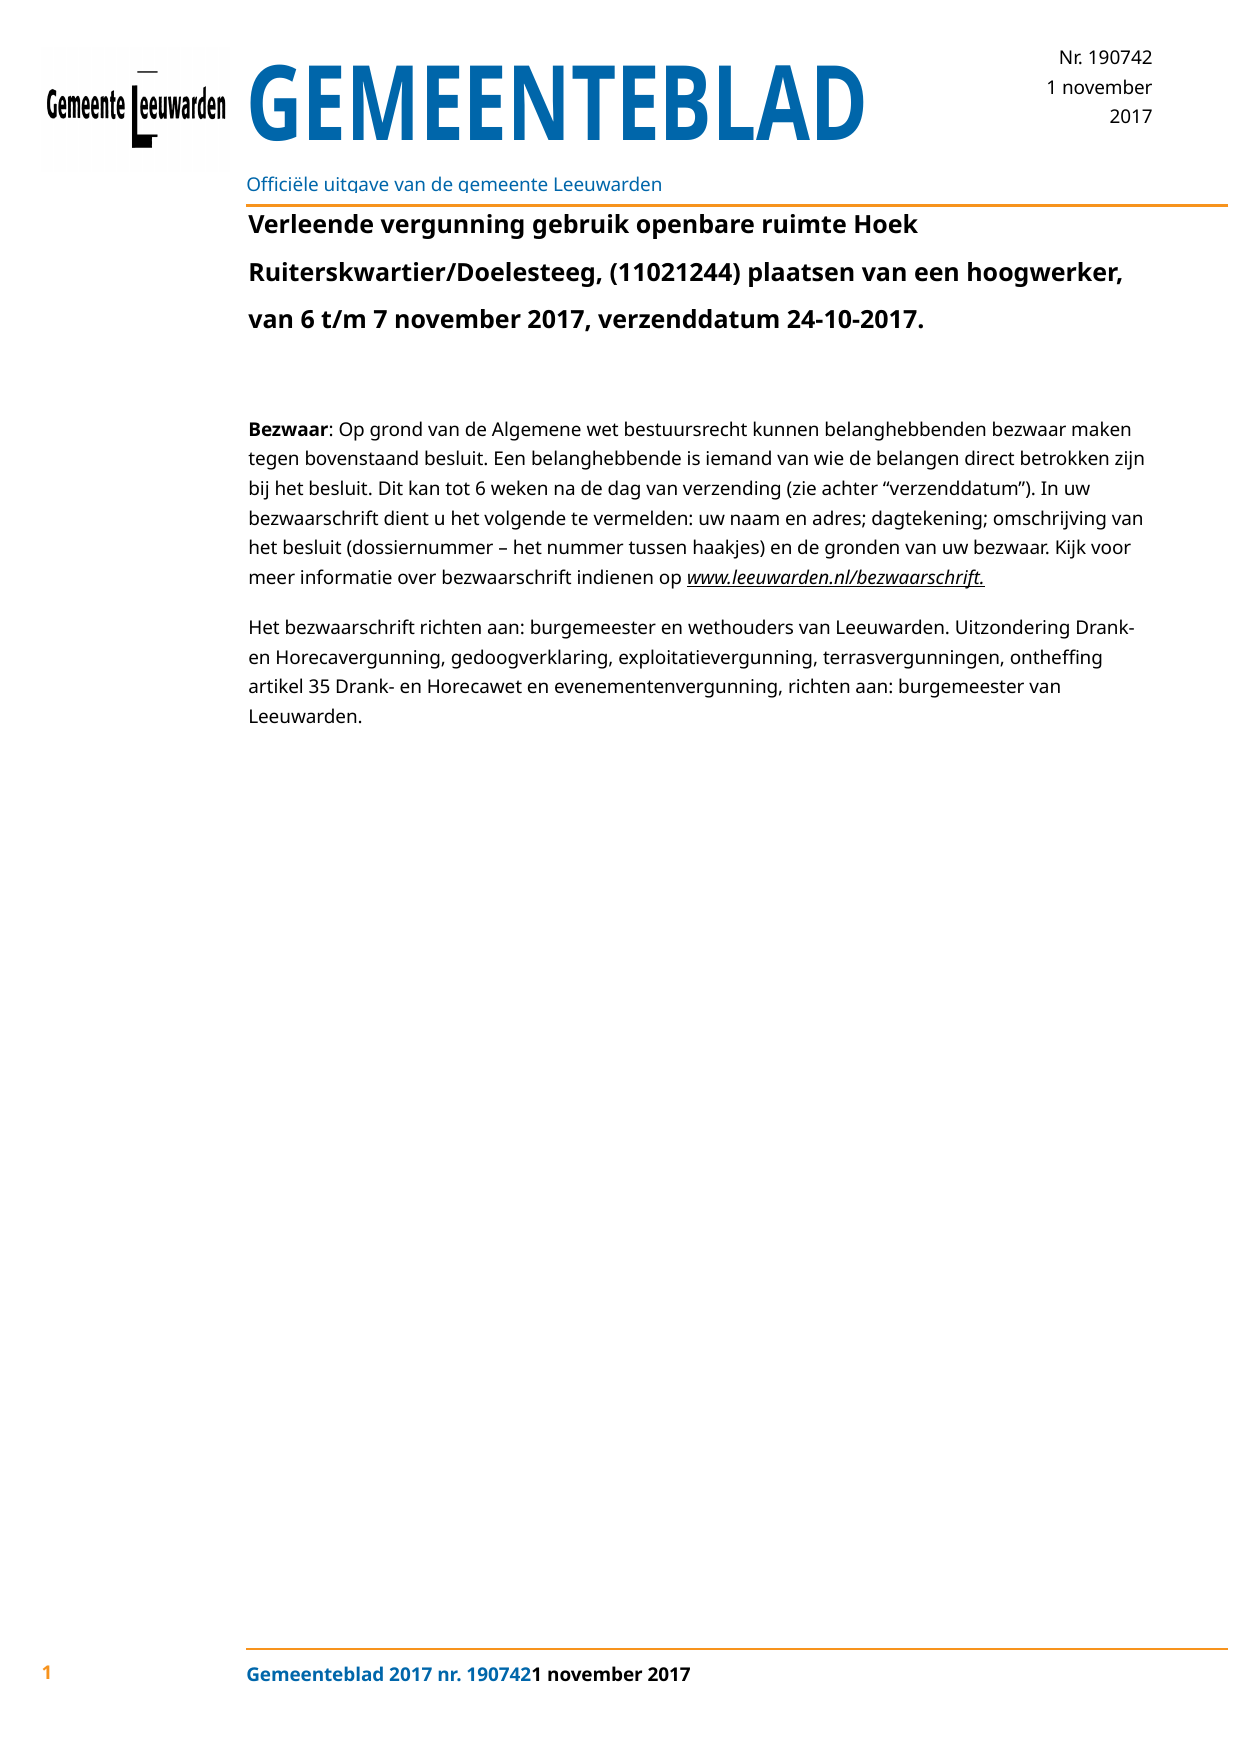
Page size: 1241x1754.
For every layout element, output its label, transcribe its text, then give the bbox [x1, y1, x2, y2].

picture [41, 47, 231, 172]
text Het bezwaarschrift richten aan: burgemeester en wethouders van Leeuwarden. Uitzondering Drank- en Horecavergunning, gedoogverklaring, exploitatievergunning, terrasvergunningen, ontheffing artikel 35 Drank- en Horecawet en evenementenvergunning, richten aan: burgemeester van Leeuwarden. [248, 614, 1152, 729]
text Bezwaar: Op grond van de Algemene wet bestuursrecht kunnen belanghebbenden bezwaar maken tegen bovenstaand besluit. Een belanghebbende is iemand van wie de belangen direct betrokken zijn bij het besluit. Dit kan tot 6 weken na de dag van verzending (zie achter “verzenddatum”). In uw bezwaarschrift dient u het volgende te vermelden: uw naam en adres; dagtekening; omschrijving van het besluit (dossiernummer – het nummer tussen haakjes) en de gronden van uw bezwaar. Kijk voor meer informatie over bezwaarschrift indienen op www.leeuwarden.nl/bezwaarschrift. [248, 416, 1152, 589]
text Verleende vergunning gebruik openbare ruimte Hoek Ruiterskwartier/Doelesteeg, (11021244) plaatsen van een hoogwerker, van 6 t/m 7 november 2017, verzenddatum 24-10-2017. [248, 207, 1152, 336]
